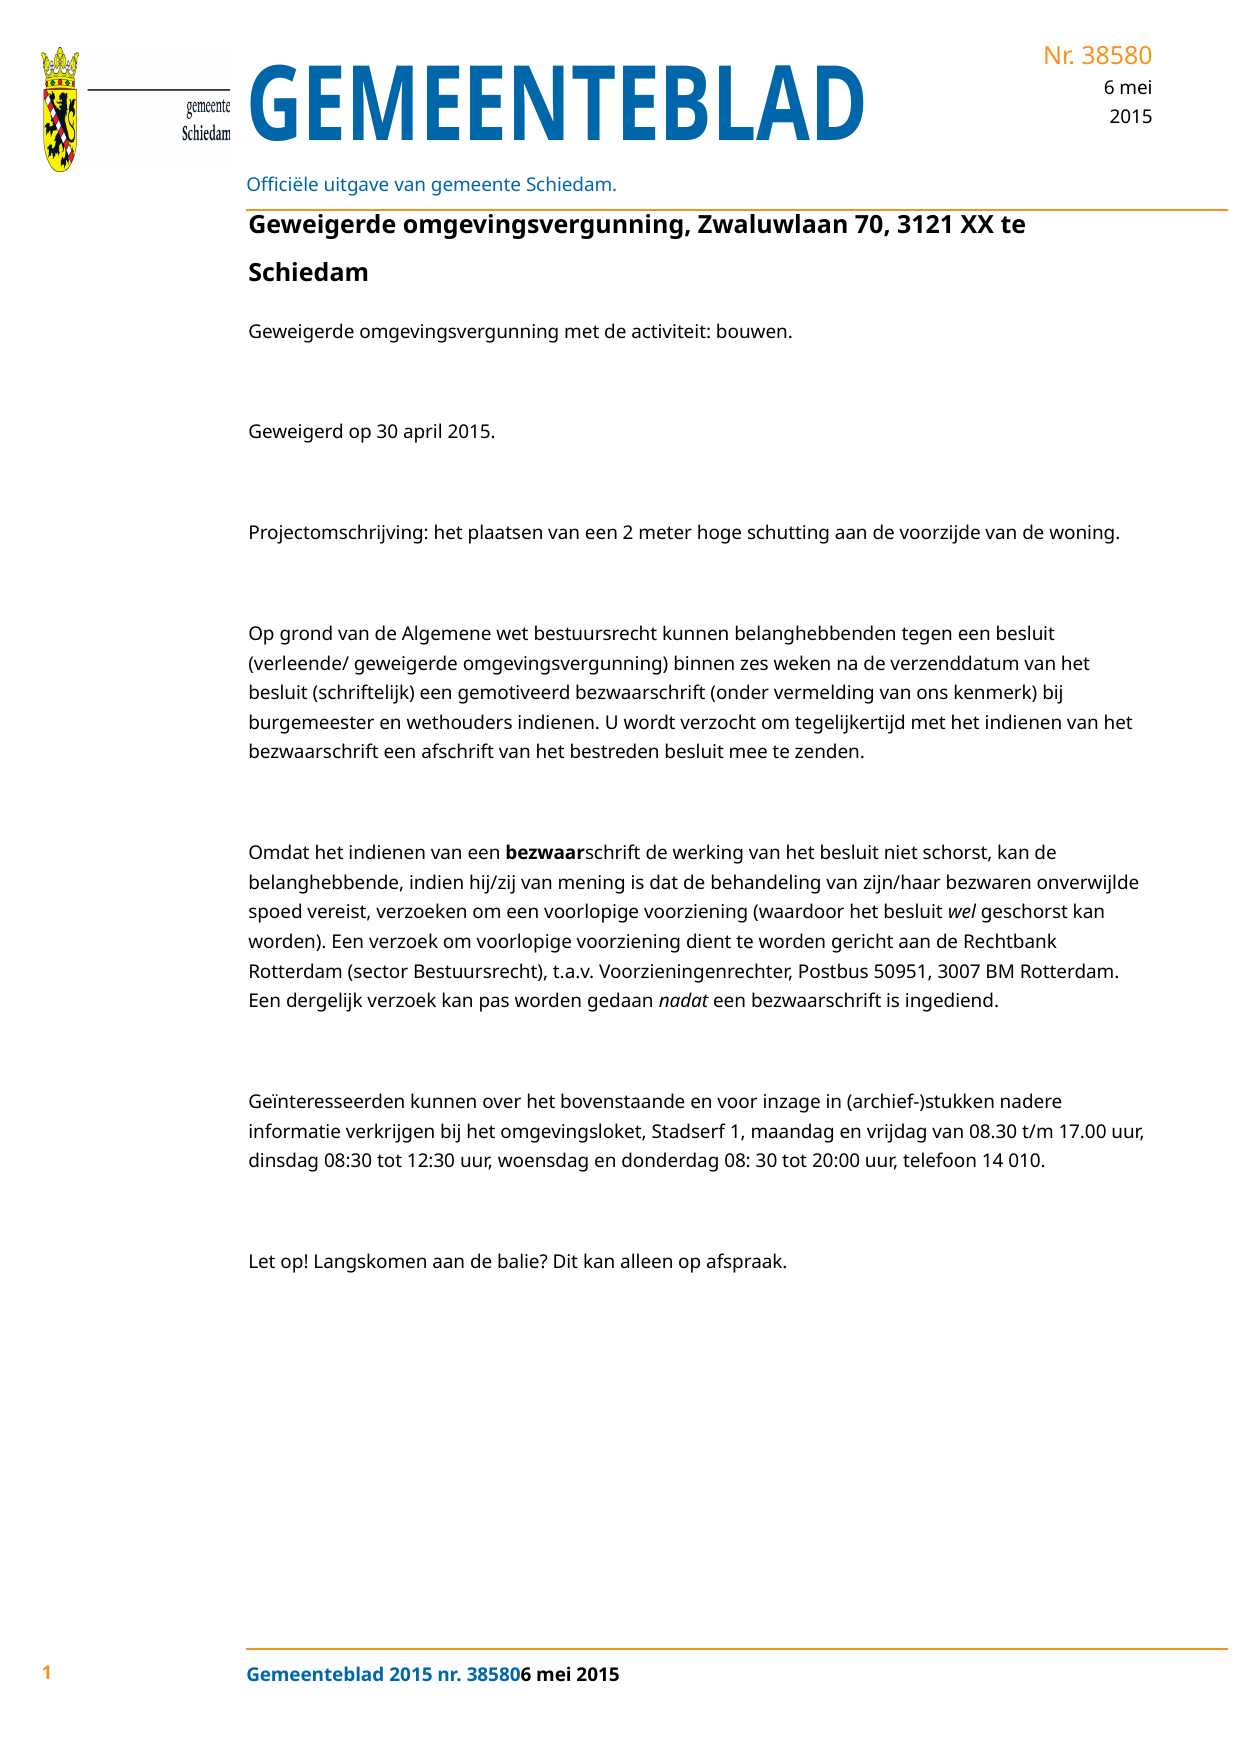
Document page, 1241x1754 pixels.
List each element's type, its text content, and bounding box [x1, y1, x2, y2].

text Geweigerd op 30 april 2015. [248, 419, 1152, 444]
text Projectomschrijving: het plaatsen van een 2 meter hoge schutting aan de voorzijde van de woning. [248, 519, 1152, 545]
text Geïnteresseerden kunnen over het bovenstaande en voor inzage in (archief-)stukken nadere informatie verkrijgen bij het omgevingsloket, Stadserf 1, maandag en vrijdag van 08.30 t/m 17.00 uur, dinsdag 08:30 tot 12:30 uur, woensdag en donderdag 08: 30 tot 20:00 uur, telefoon 14 010. [248, 1088, 1152, 1173]
text Let op! Langskomen aan de balie? Dit kan alleen op afspraak. [248, 1248, 1152, 1274]
text Geweigerde omgevingsvergunning met de activiteit: bouwen. [248, 318, 1152, 344]
text Geweigerde omgevingsvergunning, Zwaluwlaan 70, 3121 XX te Schiedam [248, 211, 1152, 288]
text Op grond van de Algemene wet bestuursrecht kunnen belanghebbenden tegen een besluit (verleende/ geweigerde omgevingsvergunning) binnen zes weken na de verzenddatum van het besluit (schriftelijk) een gemotiveerd bezwaarschrift (onder vermelding van ons kenmerk) bij burgemeester en wethouders indienen. U wordt verzocht om tegelijkertijd met het indienen van het bezwaarschrift een afschrift van het bestreden besluit mee te zenden. [248, 620, 1152, 764]
picture [41, 47, 231, 172]
text Omdat het indienen van een bezwaarschrift de werking van het besluit niet schorst, kan de belanghebbende, indien hij/zij van mening is dat de behandeling van zijn/haar bezwaren onverwijlde spoed vereist, verzoeken om een voorlopige voorziening (waardoor het besluit wel geschorst kan worden). Een verzoek om voorlopige voorziening dient te worden gericht aan de Rechtbank Rotterdam (sector Bestuursrecht), t.a.v. Voorzieningenrechter, Postbus 50951, 3007 BM Rotterdam. Een dergelijk verzoek kan pas worden gedaan nadat een bezwaarschrift is ingediend. [248, 839, 1152, 1013]
